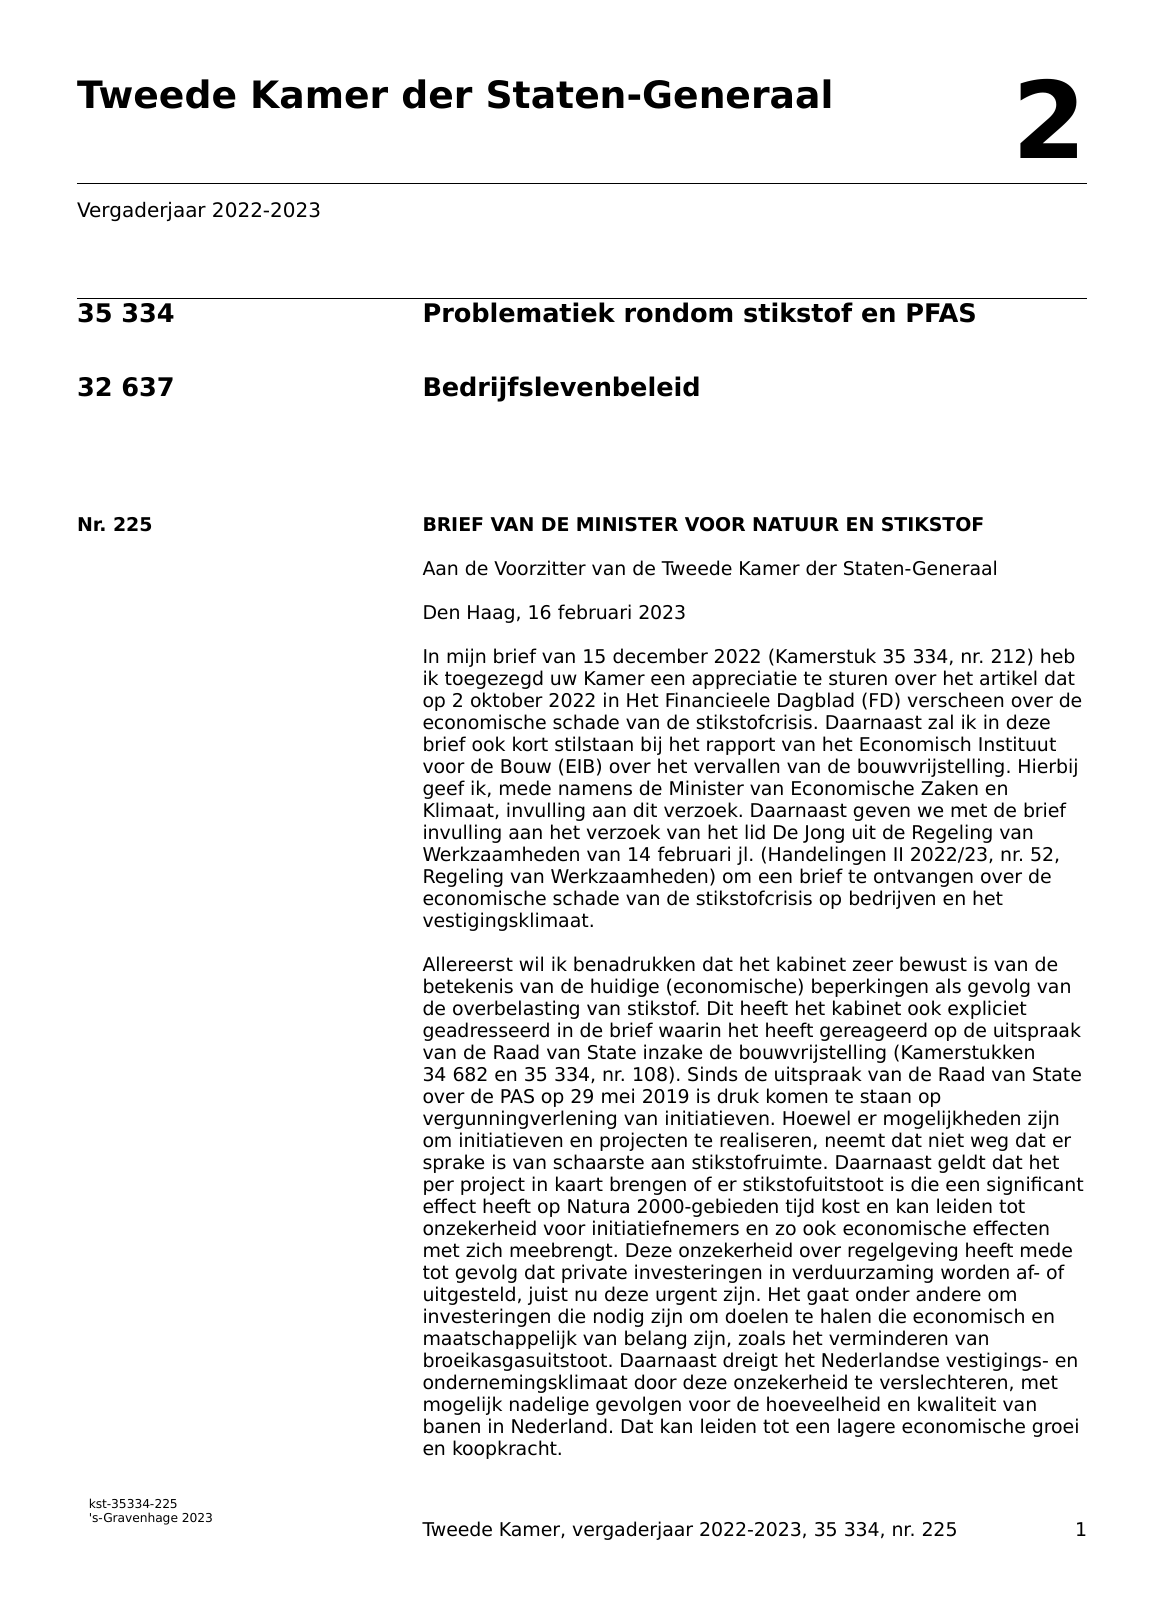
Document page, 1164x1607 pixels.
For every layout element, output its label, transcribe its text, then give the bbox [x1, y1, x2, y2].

table_header 2 [886, 59, 1087, 183]
table_header Tweede Kamer der Staten-Generaal [77, 59, 886, 183]
table_cell Vergaderjaar 2022-2023 [77, 184, 1087, 298]
text In mijn brief van 15 december 2022 (Kamerstuk 35 334, nr. 212) heb ik toegezegd uw Kamer een appreciatie te sturen over het artikel dat op 2 oktober 2022 in Het Financieele Dagblad (FD) verscheen over de economische schade van de stikstofcrisis. Daarnaast zal ik in deze brief ook kort stilstaan bij het rapport van het Economisch Instituut voor de Bouw (EIB) over het vervallen van de bouwvrijstelling. Hierbij geef ik, mede namens de Minister van Economische Zaken en Klimaat, invulling aan dit verzoek. Daarnaast geven we met de brief invulling aan het verzoek van het lid De Jong uit de Regeling van Werkzaamheden van 14 februari jl. (Handelingen II 2022/23, nr. 52, Regeling van Werkzaamheden) om een brief te ontvangen over de economische schade van de stikstofcrisis op bedrijven en het vestigingsklimaat. [422, 646, 1087, 932]
text kst-35334-225 [88, 1497, 323, 1511]
text Aan de Voorzitter van de Tweede Kamer der Staten-Generaal [422, 558, 1087, 580]
text Allereerst wil ik benadrukken dat het kabinet zeer bewust is van de betekenis van de huidige (economische) beperkingen als gevolg van de overbelasting van stikstof. Dit heeft het kabinet ook expliciet geadresseerd in de brief waarin het heeft gereageerd op de uitspraak van de Raad van State inzake de bouwvrijstelling (Kamerstukken 34 682 en 35 334, nr. 108). Sinds de uitspraak van de Raad van State over de PAS op 29 mei 2019 is druk komen te staan op vergunningverlening van initiatieven. Hoewel er mogelijkheden zijn om initiatieven en projecten te realiseren, neemt dat niet weg dat er sprake is van schaarste aan stikstofruimte. Daarnaast geldt dat het per project in kaart brengen of er stikstofuitstoot is die een significant effect heeft op Natura 2000-gebieden tijd kost en kan leiden tot onzekerheid voor initiatiefnemers en zo ook economische effecten met zich meebrengt. Deze onzekerheid over regelgeving heeft mede tot gevolg dat private investeringen in verduurzaming worden af- of uitgesteld, juist nu deze urgent zijn. Het gaat onder andere om investeringen die nodig zijn om doelen te halen die economisch en maatschappelijk van belang zijn, zoals het verminderen van broeikasgasuitstoot. Daarnaast dreigt het Nederlandse vestigings- en ondernemingsklimaat door deze onzekerheid te verslechteren, met mogelijk nadelige gevolgen voor de hoeveelheid en kwaliteit van banen in Nederland. Dat kan leiden tot een lagere economische groei en koopkracht. [422, 954, 1087, 1460]
text Den Haag, 16 februari 2023 [422, 602, 1087, 624]
subtitle 35 334 Problematiek rondom stikstof en PFAS [77, 299, 1087, 329]
subtitle 32 637 Bedrijfslevenbeleid [77, 373, 1087, 403]
text 's-Gravenhage 2023 [88, 1511, 323, 1525]
subtitle Nr. 225 BRIEF VAN DE MINISTER VOOR NATUUR EN STIKSTOF [77, 514, 1087, 536]
